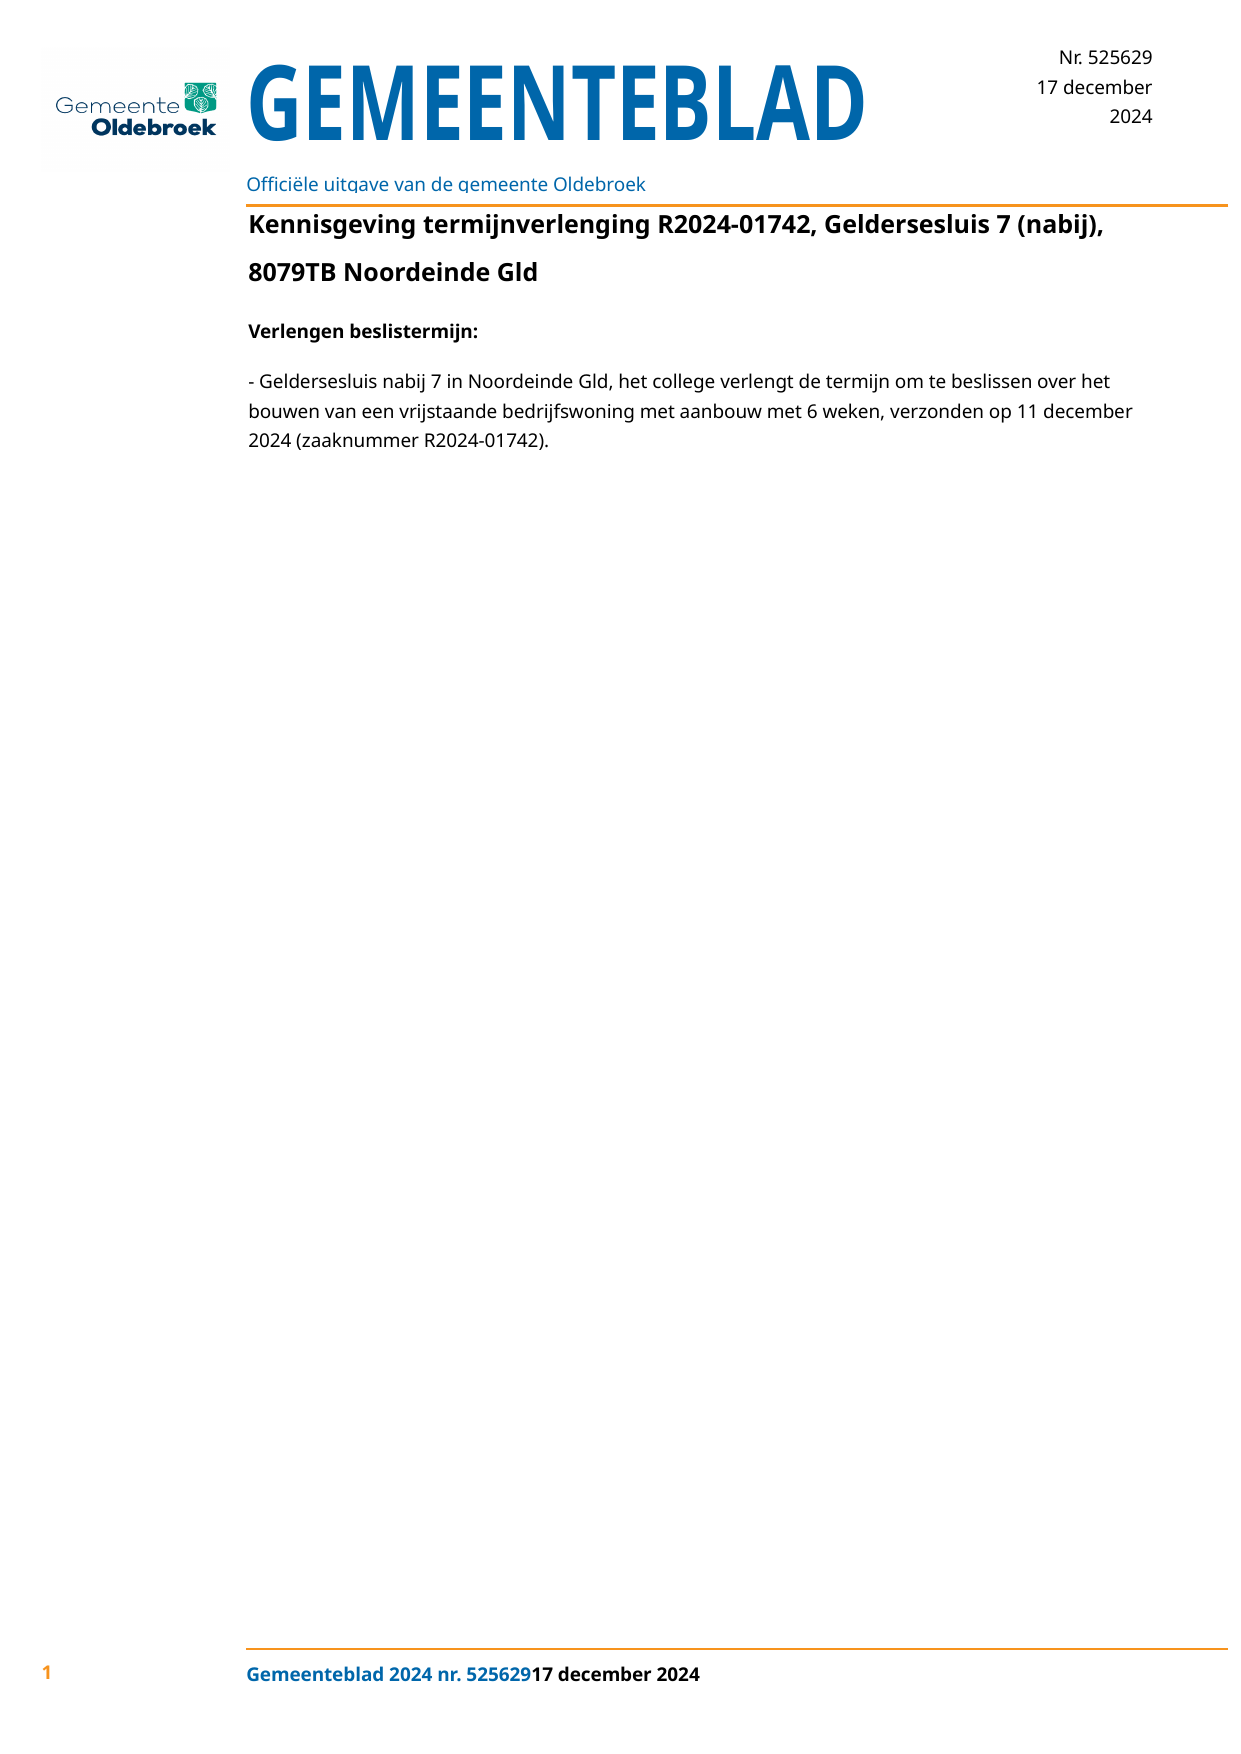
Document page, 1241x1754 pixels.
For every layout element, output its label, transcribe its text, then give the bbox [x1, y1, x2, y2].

text Verlengen beslistermijn: [248, 318, 1152, 344]
text Kennisgeving termijnverlenging R2024-01742, Geldersesluis 7 (nabij), 8079TB Noordeinde Gld [248, 207, 1152, 288]
text - Geldersesluis nabij 7 in Noordeinde Gld, het college verlengt de termijn om te beslissen over het bouwen van een vrijstaande bedrijfswoning met aanbouw met 6 weken, verzonden op 11 december 2024 (zaaknummer R2024-01742). [248, 368, 1152, 453]
picture [41, 47, 231, 172]
